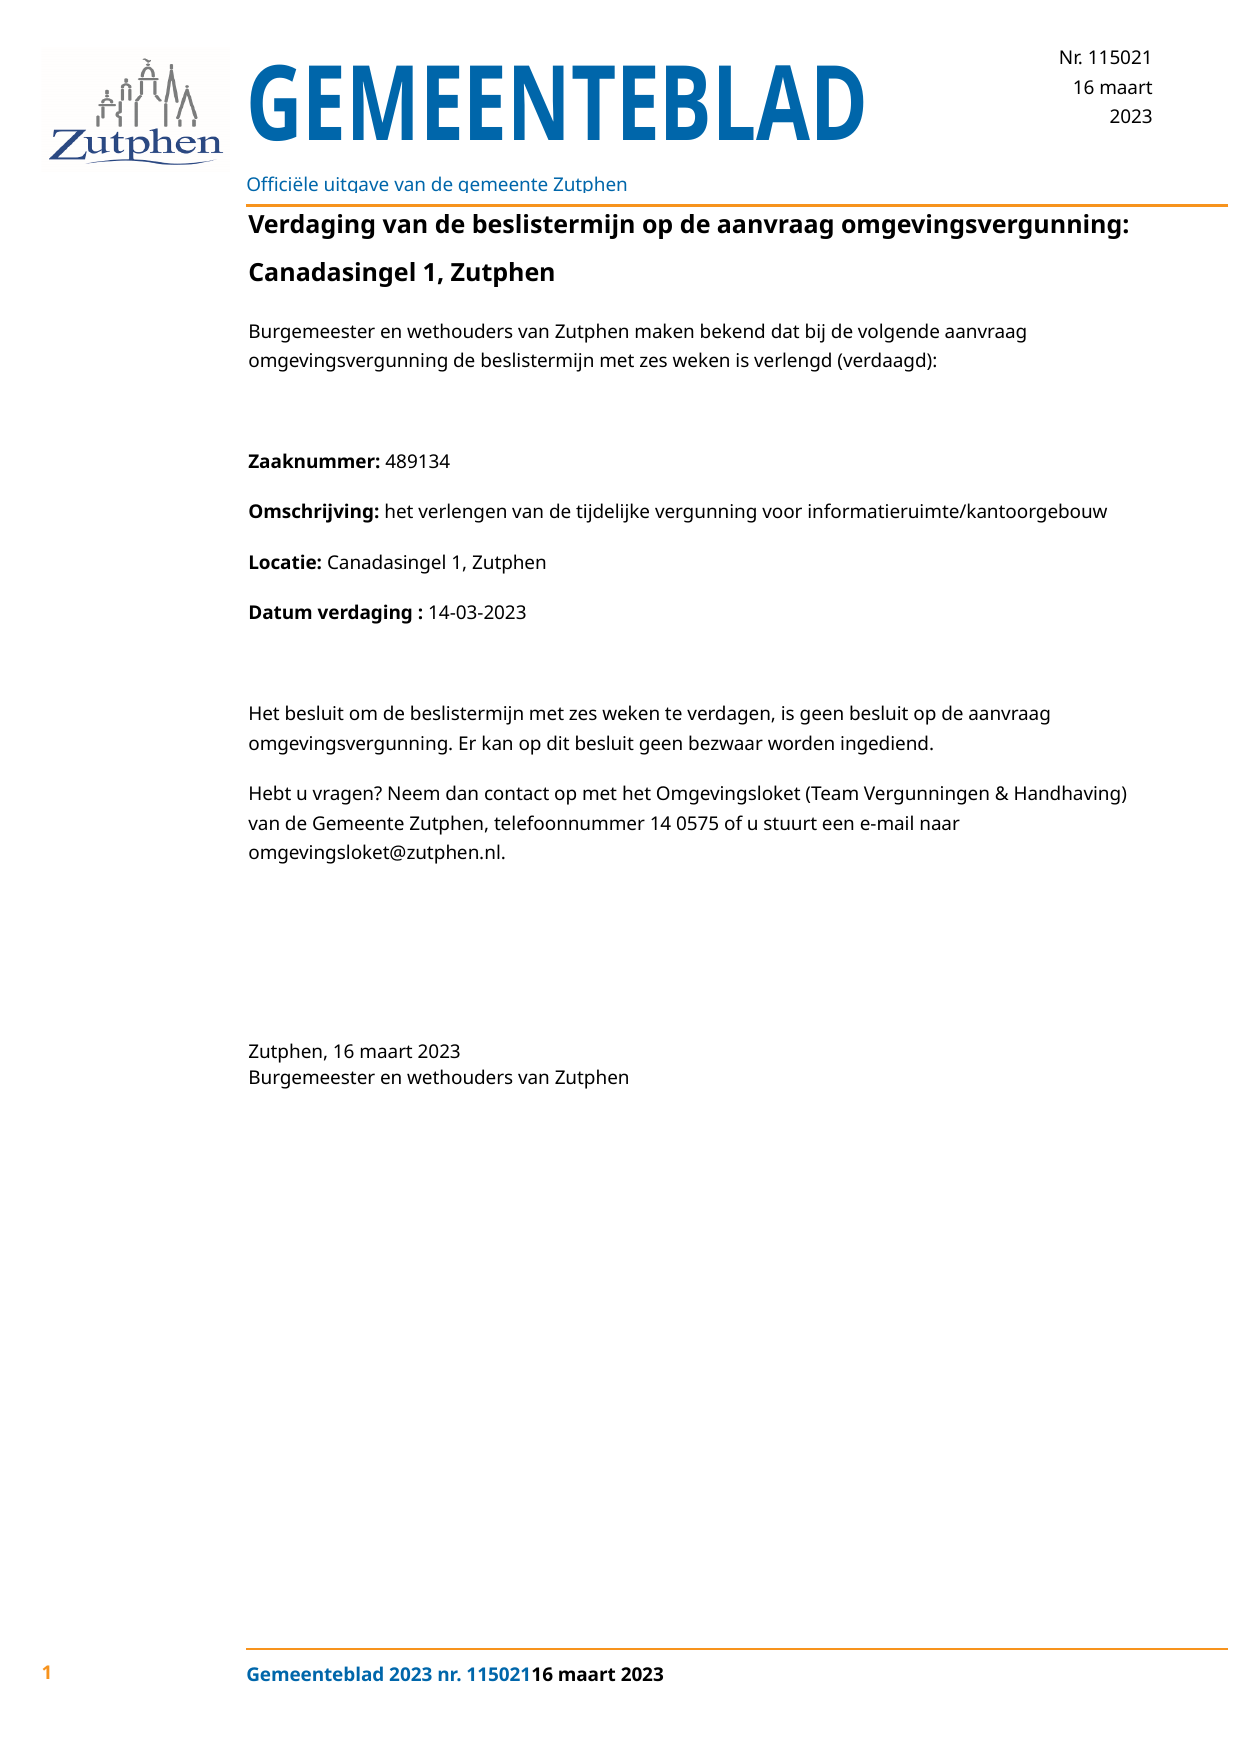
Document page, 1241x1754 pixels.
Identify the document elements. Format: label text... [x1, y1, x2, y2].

text Locatie: Canadasingel 1, Zutphen [248, 549, 1152, 575]
text Datum verdaging : 14-03-2023 [248, 599, 1152, 625]
text Verdaging van de beslistermijn op de aanvraag omgevingsvergunning: Canadasingel 1, Zutphen [248, 207, 1152, 288]
text Burgemeester en wethouders van Zutphen maken bekend dat bij de volgende aanvraag omgevingsvergunning de beslistermijn met zes weken is verlengd (verdaagd): [248, 318, 1152, 373]
picture [41, 47, 231, 172]
text Zutphen, 16 maart 2023 [248, 1039, 1152, 1064]
text Hebt u vragen? Neem dan contact op met het Omgevingsloket (Team Vergunningen & Handhaving) van de Gemeente Zutphen, telefoonnummer 14 0575 of u stuurt een e-mail naar omgevingsloket@zutphen.nl. [248, 780, 1152, 865]
text Burgemeester en wethouders van Zutphen [248, 1064, 1152, 1090]
text Omschrijving: het verlengen van de tijdelijke vergunning voor informatieruimte/kantoorgebouw [248, 499, 1152, 524]
text Zaaknummer: 489134 [248, 448, 1152, 474]
text Het besluit om de beslistermijn met zes weken te verdagen, is geen besluit op de aanvraag omgevingsvergunning. Er kan op dit besluit geen bezwaar worden ingediend. [248, 700, 1152, 756]
